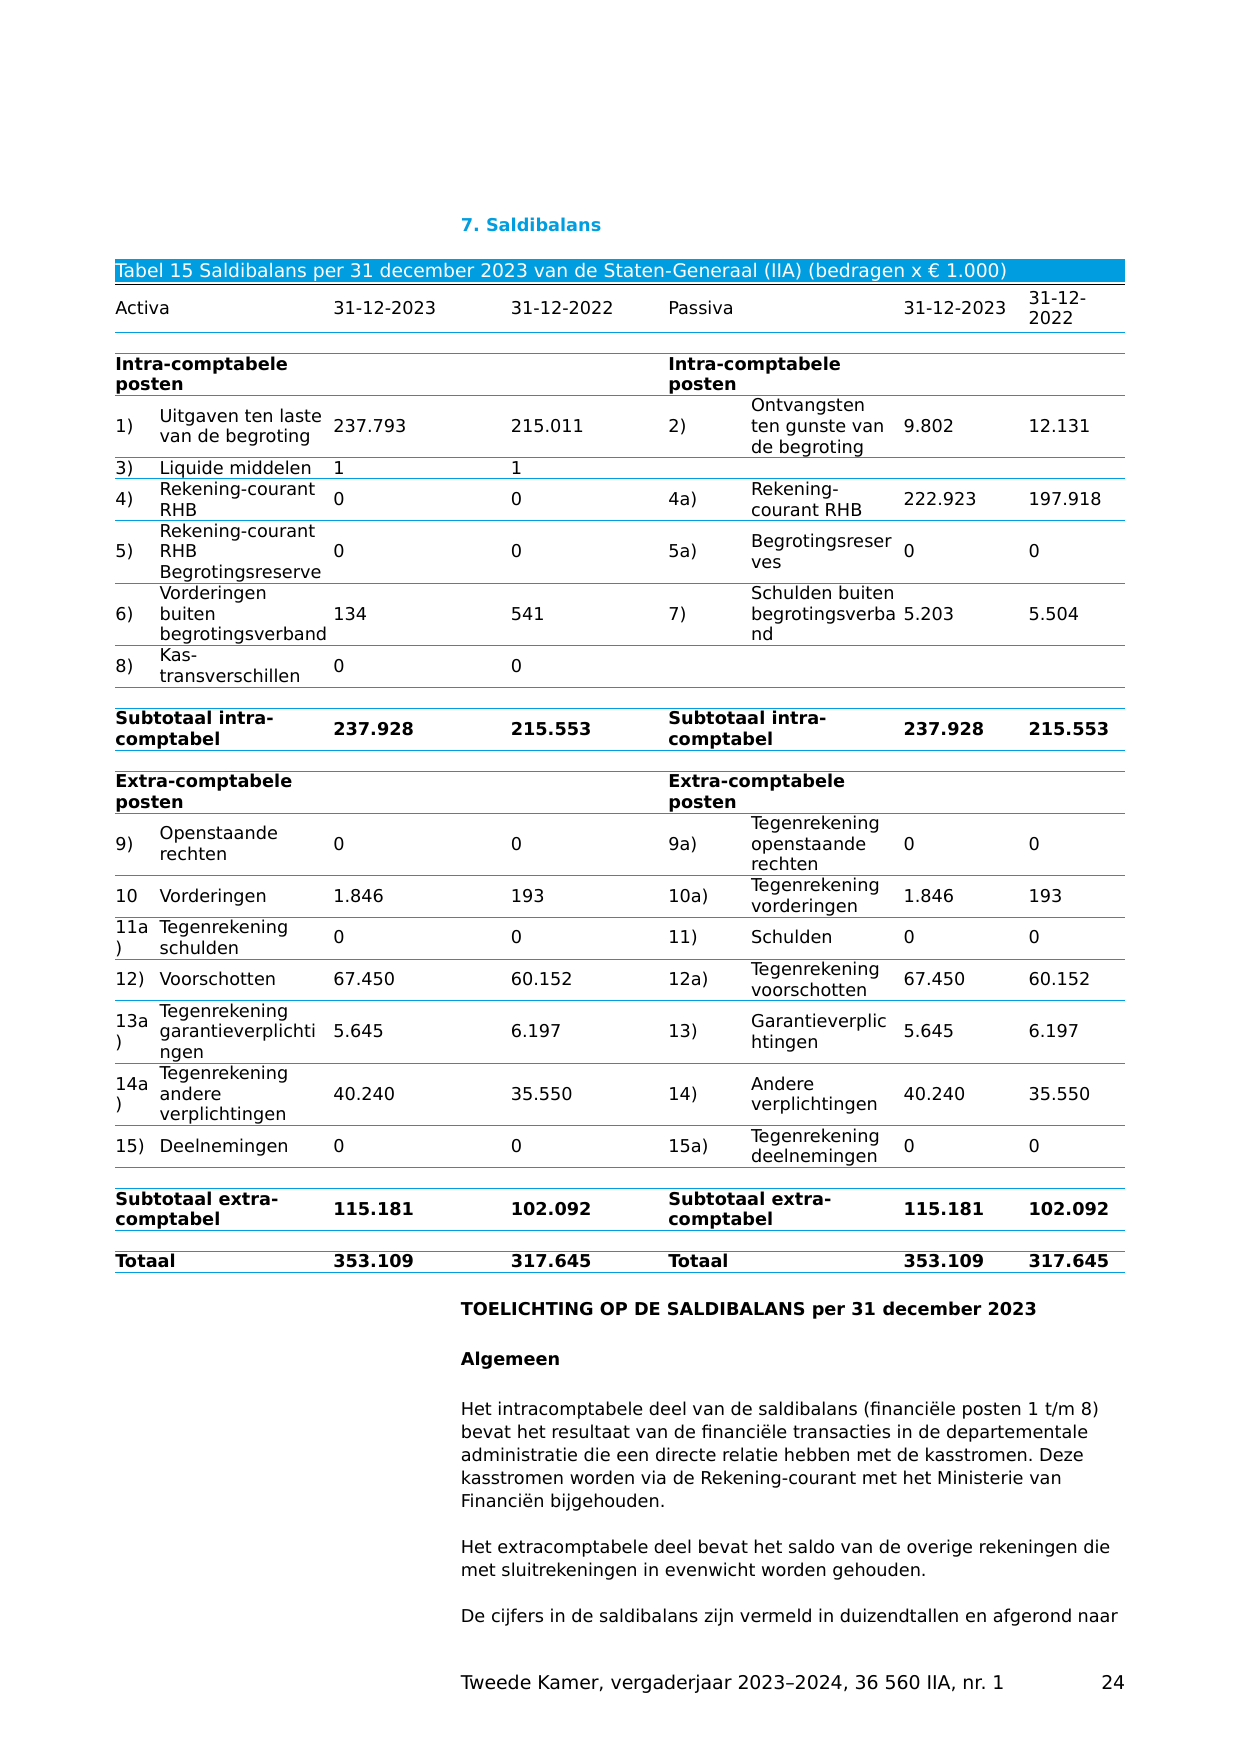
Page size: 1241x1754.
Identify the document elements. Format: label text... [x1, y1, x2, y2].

table_cell [1013, 333, 1025, 353]
table_cell [649, 521, 665, 582]
table_cell [649, 1189, 665, 1230]
table_cell [630, 772, 649, 812]
table_cell 12.131 [1025, 396, 1125, 457]
table_cell [665, 688, 748, 708]
table_cell [453, 918, 481, 958]
table_cell 5.504 [1025, 584, 1125, 645]
table_cell [1025, 458, 1125, 478]
table_cell [481, 479, 508, 520]
table_cell 1) [115, 396, 156, 457]
table_cell [1013, 1064, 1025, 1125]
table_cell 215.553 [508, 709, 630, 749]
table_cell [453, 396, 481, 457]
table_cell 215.553 [1025, 709, 1125, 749]
table_cell 5a) [665, 521, 748, 582]
table_cell [1025, 646, 1125, 687]
table_cell Begrotingsreserves [748, 521, 900, 582]
table_cell [481, 584, 508, 645]
table_cell [453, 1001, 481, 1063]
table_cell 10a) [665, 876, 748, 917]
table_cell Activa [115, 285, 330, 332]
table_cell [481, 458, 508, 478]
table_cell [630, 876, 649, 917]
table_cell Rekening-courant RHB [156, 479, 330, 520]
table_cell 11) [665, 918, 748, 958]
table_cell [453, 285, 481, 332]
table_cell 12) [115, 960, 156, 1000]
table_cell [453, 354, 481, 395]
table_cell [630, 1189, 649, 1230]
table_cell [1013, 1231, 1025, 1251]
table_cell [665, 1231, 748, 1251]
table_cell 1 [508, 458, 630, 478]
table_cell [1013, 772, 1025, 812]
table_cell 60.152 [1025, 960, 1125, 1000]
table_cell [630, 688, 649, 708]
table_cell [748, 1231, 900, 1251]
table_cell Rekening-courant RHB [748, 479, 900, 520]
table_cell Ontvangsten ten gunste van de begroting [748, 396, 900, 457]
table_cell [156, 751, 330, 771]
table_cell [1025, 751, 1125, 771]
table_cell [900, 646, 1013, 687]
table_cell [649, 458, 665, 478]
table_cell [330, 1231, 453, 1251]
table_cell [453, 772, 481, 812]
table_cell 12a) [665, 960, 748, 1000]
table_cell [481, 1064, 508, 1125]
table_cell [1013, 521, 1025, 582]
table_cell Tegenrekening deelnemingen [748, 1126, 900, 1167]
table_cell [630, 354, 649, 395]
table_cell 4) [115, 479, 156, 520]
table_cell [156, 688, 330, 708]
table_cell Andere verplichtingen [748, 1064, 900, 1125]
table_cell [453, 688, 481, 708]
table_cell Totaal [115, 1252, 330, 1272]
table_cell [481, 396, 508, 457]
table_cell [115, 333, 156, 353]
table_cell [748, 1252, 900, 1272]
table_cell Tegenrekening openstaande rechten [748, 814, 900, 875]
table_cell [453, 458, 481, 478]
table_cell Schulden [748, 918, 900, 958]
table_cell [330, 333, 453, 353]
table_cell [481, 688, 508, 708]
table_cell [900, 354, 1013, 395]
table_cell [481, 521, 508, 582]
table_cell 2) [665, 396, 748, 457]
table_cell [330, 354, 453, 395]
table_cell Schulden buiten begrotingsverband [748, 584, 900, 645]
table_cell [453, 1189, 481, 1230]
table_cell [481, 876, 508, 917]
table_cell Vorderingen buiten begrotingsverband [156, 584, 330, 645]
table_cell [330, 1168, 453, 1188]
table_cell [630, 960, 649, 1000]
table_cell [630, 584, 649, 645]
table_cell [1013, 1168, 1025, 1188]
table_cell Intra-comptabele posten [115, 354, 330, 395]
table_cell [649, 646, 665, 687]
table_cell [649, 584, 665, 645]
table_cell Vorderingen [156, 876, 330, 917]
table_cell [630, 1001, 649, 1063]
table_cell 0 [900, 1126, 1013, 1167]
table_cell [1025, 772, 1125, 812]
table_cell [900, 1231, 1013, 1251]
table_cell Subtotaal extra-comptabel [665, 1189, 900, 1230]
table_cell [330, 772, 453, 812]
table_cell [1013, 584, 1025, 645]
table_cell [630, 458, 649, 478]
table_cell [1025, 688, 1125, 708]
table_cell Subtotaal intra-comptabel [115, 709, 330, 749]
table_cell 237.928 [330, 709, 453, 749]
table_cell 10 [115, 876, 156, 917]
table_cell Deelnemingen [156, 1126, 330, 1167]
table_cell 13a) [115, 1001, 156, 1063]
table_cell 11a) [115, 918, 156, 958]
table_cell 35.550 [508, 1064, 630, 1125]
table_cell 0 [1025, 814, 1125, 875]
table_cell [453, 1252, 481, 1272]
table_cell 31-12-2023 [900, 285, 1013, 332]
table_cell [453, 646, 481, 687]
table_cell 14) [665, 1064, 748, 1125]
table_cell 4a) [665, 479, 748, 520]
table_cell [1013, 646, 1025, 687]
table_cell [649, 688, 665, 708]
table_cell 0 [508, 918, 630, 958]
table_cell 0 [508, 646, 630, 687]
table_cell [453, 333, 481, 353]
table_cell [1025, 1168, 1125, 1188]
table_cell 67.450 [900, 960, 1013, 1000]
table_cell [649, 1231, 665, 1251]
table_cell Tegenrekening voorschotten [748, 960, 900, 1000]
table_cell 7) [665, 584, 748, 645]
table_cell [630, 751, 649, 771]
table_cell [330, 751, 453, 771]
table_cell Openstaande rechten [156, 814, 330, 875]
table_cell [630, 918, 649, 958]
table_cell [453, 960, 481, 1000]
table_cell [630, 396, 649, 457]
table_cell [630, 1126, 649, 1167]
table_cell [649, 354, 665, 395]
table_cell [630, 333, 649, 353]
table_cell [1013, 751, 1025, 771]
table_cell [630, 285, 649, 332]
table_cell [453, 814, 481, 875]
table_cell [453, 479, 481, 520]
table_cell 193 [508, 876, 630, 917]
table_cell [649, 751, 665, 771]
table_cell [630, 709, 649, 749]
table_cell [1013, 458, 1025, 478]
table_cell [481, 772, 508, 812]
table_cell [665, 646, 748, 687]
table_cell 0 [1025, 1126, 1125, 1167]
table_cell Passiva [665, 285, 900, 332]
table_cell 67.450 [330, 960, 453, 1000]
table_cell [649, 772, 665, 812]
table_cell [649, 814, 665, 875]
table_cell 0 [330, 479, 453, 520]
table_cell [453, 584, 481, 645]
table_cell [1013, 918, 1025, 958]
table_cell [330, 688, 453, 708]
table_cell 317.645 [1025, 1252, 1125, 1272]
table_cell [156, 333, 330, 353]
table_cell Tegenrekening andere verplichtingen [156, 1064, 330, 1125]
table_cell Uitgaven ten laste van de begroting [156, 396, 330, 457]
table_cell Kas-transverschillen [156, 646, 330, 687]
table_cell [508, 333, 630, 353]
table_cell [481, 751, 508, 771]
table_cell [156, 1168, 330, 1188]
table_cell [1013, 1126, 1025, 1167]
table_cell [481, 1252, 508, 1272]
table_cell [748, 1168, 900, 1188]
table_cell [649, 876, 665, 917]
text De cijfers in de saldibalans zijn vermeld in duizendtallen en afgerond naar [461, 1604, 1125, 1627]
table_cell [630, 1231, 649, 1251]
table_cell Rekening-courant RHB Begrotingsreserve [156, 521, 330, 582]
table_cell [1013, 1001, 1025, 1063]
table_cell 0 [330, 646, 453, 687]
table_cell 134 [330, 584, 453, 645]
table_cell Extra-comptabele posten [115, 772, 330, 812]
table_cell [900, 751, 1013, 771]
table_cell [1013, 354, 1025, 395]
table_cell 222.923 [900, 479, 1013, 520]
table_cell 0 [508, 1126, 630, 1167]
table_cell Subtotaal extra-comptabel [115, 1189, 330, 1230]
table_cell [1013, 688, 1025, 708]
table_cell [665, 458, 748, 478]
table_cell [649, 1252, 665, 1272]
table_cell [900, 333, 1013, 353]
table_cell 6.197 [508, 1001, 630, 1063]
table_cell 0 [330, 1126, 453, 1167]
table_cell [630, 646, 649, 687]
table_cell [453, 1168, 481, 1188]
table_cell [481, 333, 508, 353]
text TOELICHTING OP DE SALDIBALANS per 31 december 2023 [461, 1297, 1125, 1320]
table_cell [649, 1001, 665, 1063]
table_cell 237.928 [900, 709, 1013, 749]
table_cell [630, 814, 649, 875]
table_cell [630, 479, 649, 520]
table_cell [900, 772, 1013, 812]
table_cell [649, 333, 665, 353]
table_cell 3) [115, 458, 156, 478]
table_cell [115, 1168, 156, 1188]
table_cell [748, 751, 900, 771]
table_cell 317.645 [508, 1252, 630, 1272]
table_cell 193 [1025, 876, 1125, 917]
table_cell Garantieverplichtingen [748, 1001, 900, 1063]
table_cell [665, 333, 748, 353]
table_cell [649, 960, 665, 1000]
table_cell 9) [115, 814, 156, 875]
table_cell [649, 285, 665, 332]
table_cell [481, 918, 508, 958]
table_cell [481, 285, 508, 332]
table_cell [1025, 354, 1125, 395]
table_cell 197.918 [1025, 479, 1125, 520]
table_cell 0 [330, 814, 453, 875]
table_cell 14a) [115, 1064, 156, 1125]
table_cell [508, 1231, 630, 1251]
table_cell 353.109 [330, 1252, 453, 1272]
table_cell [649, 709, 665, 749]
table_cell 60.152 [508, 960, 630, 1000]
table_cell 9.802 [900, 396, 1013, 457]
table_cell 1.846 [330, 876, 453, 917]
table_cell 237.793 [330, 396, 453, 457]
table_cell [453, 709, 481, 749]
table_cell [748, 688, 900, 708]
table_cell 0 [508, 521, 630, 582]
table_cell [900, 1168, 1013, 1188]
table_cell [508, 772, 630, 812]
table_cell [453, 1126, 481, 1167]
table_cell [665, 1168, 748, 1188]
table_cell [481, 709, 508, 749]
table_cell [453, 521, 481, 582]
table_cell 31-12-2022 [508, 285, 630, 332]
table_cell 353.109 [900, 1252, 1013, 1272]
table_cell 40.240 [900, 1064, 1013, 1125]
table_cell [453, 751, 481, 771]
table_cell 0 [330, 521, 453, 582]
table_cell [481, 960, 508, 1000]
table_cell 0 [508, 479, 630, 520]
table_cell [156, 1231, 330, 1251]
table_cell 5.645 [900, 1001, 1013, 1063]
table_cell [481, 1231, 508, 1251]
table_cell [481, 814, 508, 875]
table_cell [630, 1252, 649, 1272]
table_cell 31-12-2022 [1025, 285, 1125, 332]
table_cell [1025, 333, 1125, 353]
table_cell Intra-comptabele posten [665, 354, 900, 395]
table_cell [649, 479, 665, 520]
table_cell Extra-comptabele posten [665, 772, 900, 812]
table_cell 0 [1025, 918, 1125, 958]
table_cell [481, 646, 508, 687]
table_cell 0 [900, 521, 1013, 582]
table_cell 35.550 [1025, 1064, 1125, 1125]
table_cell Tegenrekening garantieverplichtingen [156, 1001, 330, 1063]
table_cell [115, 1231, 156, 1251]
table_cell [481, 1126, 508, 1167]
table_cell [630, 1168, 649, 1188]
table_cell Tegenrekening schulden [156, 918, 330, 958]
table_cell [1013, 876, 1025, 917]
table_cell 541 [508, 584, 630, 645]
text Het intracomptabele deel van de saldibalans (financiële posten 1 t/m 8) bevat het resultaat van de financiële transacties in de departementale administratie die een directe relatie hebben met de kasstromen. Deze kasstromen worden via de Rekening-courant met het Ministerie van Financiën bijgehouden. [461, 1397, 1125, 1512]
table_cell [900, 688, 1013, 708]
table_cell [481, 354, 508, 395]
table_cell 31-12-2023 [330, 285, 453, 332]
table_cell [481, 1001, 508, 1063]
table_cell [1013, 1252, 1025, 1272]
table_cell [1013, 960, 1025, 1000]
table_cell 0 [330, 918, 453, 958]
table_cell [508, 354, 630, 395]
table_cell [508, 1168, 630, 1188]
table_cell 6) [115, 584, 156, 645]
table_cell [748, 333, 900, 353]
table_cell [1013, 1189, 1025, 1230]
table_cell [748, 458, 900, 478]
table_cell [649, 1126, 665, 1167]
table_cell Voorschotten [156, 960, 330, 1000]
table_cell [1013, 396, 1025, 457]
table_cell 9a) [665, 814, 748, 875]
table_cell [508, 751, 630, 771]
table_cell 0 [1025, 521, 1125, 582]
table_cell Subtotaal intra-comptabel [665, 709, 900, 749]
table_cell [630, 1064, 649, 1125]
table_cell [453, 1231, 481, 1251]
table_cell [481, 1168, 508, 1188]
table_cell [508, 688, 630, 708]
table_cell 5) [115, 521, 156, 582]
table_cell 0 [900, 814, 1013, 875]
table_cell 1.846 [900, 876, 1013, 917]
table_cell [1013, 814, 1025, 875]
table_cell [665, 751, 748, 771]
table_cell [115, 688, 156, 708]
table_cell [748, 646, 900, 687]
table_cell [453, 1064, 481, 1125]
table_cell 102.092 [1025, 1189, 1125, 1230]
text Algemeen [461, 1347, 1125, 1370]
table_cell Totaal [665, 1252, 748, 1272]
table_cell [1013, 709, 1025, 749]
table_cell 40.240 [330, 1064, 453, 1125]
table_cell [453, 876, 481, 917]
table_cell 215.011 [508, 396, 630, 457]
table_cell [1013, 479, 1025, 520]
table_cell [900, 458, 1013, 478]
table_cell [1013, 285, 1025, 332]
table_cell [649, 396, 665, 457]
table_cell 8) [115, 646, 156, 687]
table_cell 6.197 [1025, 1001, 1125, 1063]
table_cell 115.181 [900, 1189, 1013, 1230]
table_cell Liquide middelen [156, 458, 330, 478]
table_cell 115.181 [330, 1189, 453, 1230]
table_cell [649, 1168, 665, 1188]
table_cell 0 [900, 918, 1013, 958]
table_cell 102.092 [508, 1189, 630, 1230]
table_cell 0 [508, 814, 630, 875]
title 7. Saldibalans [461, 213, 1125, 236]
table_cell 5.645 [330, 1001, 453, 1063]
table_cell 15a) [665, 1126, 748, 1167]
table_cell [649, 1064, 665, 1125]
table_cell 15) [115, 1126, 156, 1167]
table_cell 1 [330, 458, 453, 478]
table_cell Tegenrekening vorderingen [748, 876, 900, 917]
table_cell [649, 918, 665, 958]
table_cell 5.203 [900, 584, 1013, 645]
table_cell 13) [665, 1001, 748, 1063]
text Het extracomptabele deel bevat het saldo van de overige rekeningen die met sluitrekeningen in evenwicht worden gehouden. [461, 1535, 1125, 1581]
table_cell [481, 1189, 508, 1230]
table_cell [1025, 1231, 1125, 1251]
table_cell [630, 521, 649, 582]
table_cell [115, 751, 156, 771]
